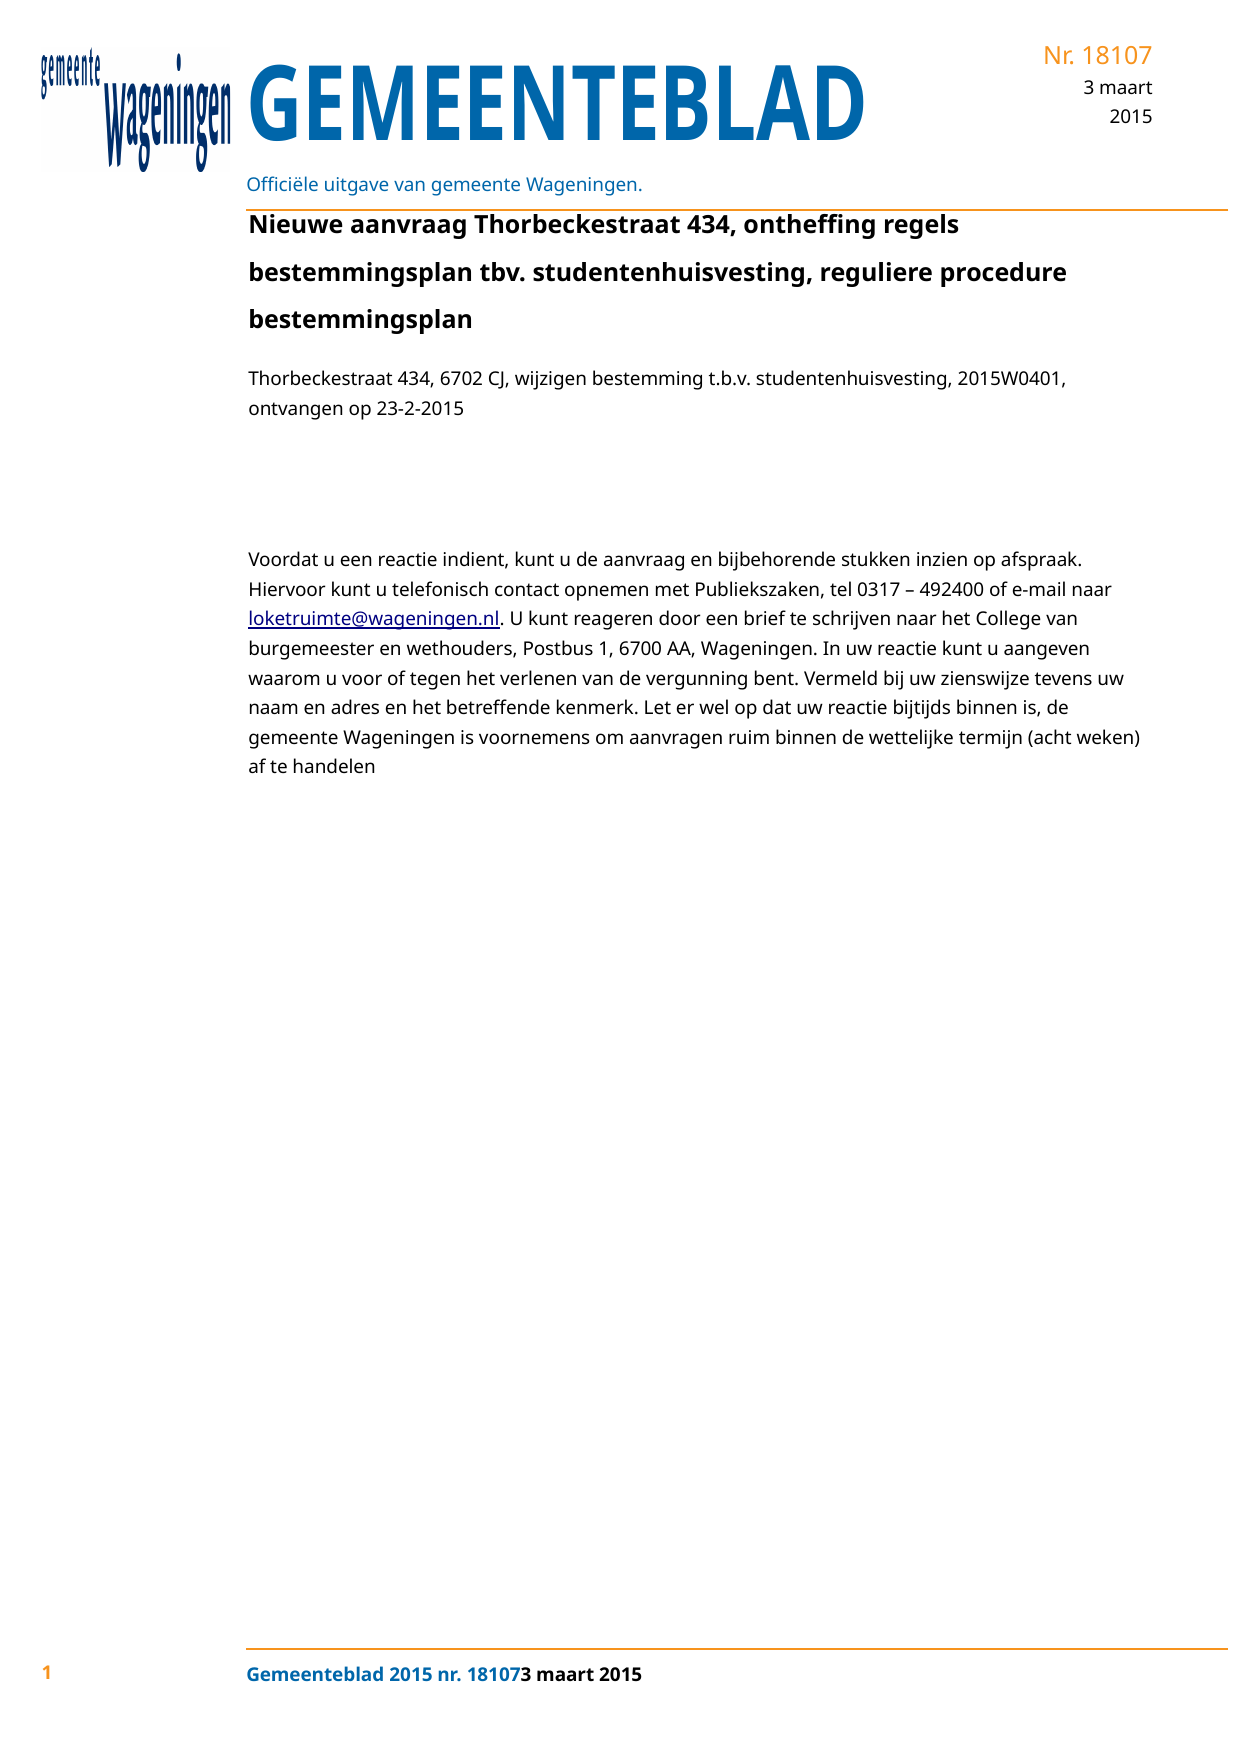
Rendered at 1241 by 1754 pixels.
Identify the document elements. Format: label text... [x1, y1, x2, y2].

text Thorbeckestraat 434, 6702 CJ, wijzigen bestemming t.b.v. studentenhuisvesting, 2015W0401, ontvangen op 23-2-2015 [248, 366, 1152, 421]
text Voordat u een reactie indient, kunt u de aanvraag en bijbehorende stukken inzien op afspraak. Hiervoor kunt u telefonisch contact opnemen met Publiekszaken, tel 0317 – 492400 of e-mail naar loketruimte@wageningen.nl. U kunt reageren door een brief te schrijven naar het College van burgemeester en wethouders, Postbus 1, 6700 AA, Wageningen. In uw reactie kunt u aangeven waarom u voor of tegen het verlenen van de vergunning bent. Vermeld bij uw zienswijze tevens uw naam en adres en het betreffende kenmerk. Let er wel op dat uw reactie bijtijds binnen is, de gemeente Wageningen is voornemens om aanvragen ruim binnen de wettelijke termijn (acht weken) af te handelen [248, 546, 1152, 779]
picture [41, 47, 231, 172]
text Nieuwe aanvraag Thorbeckestraat 434, ontheffing regels bestemmingsplan tbv. studentenhuisvesting, reguliere procedure bestemmingsplan [248, 211, 1152, 336]
